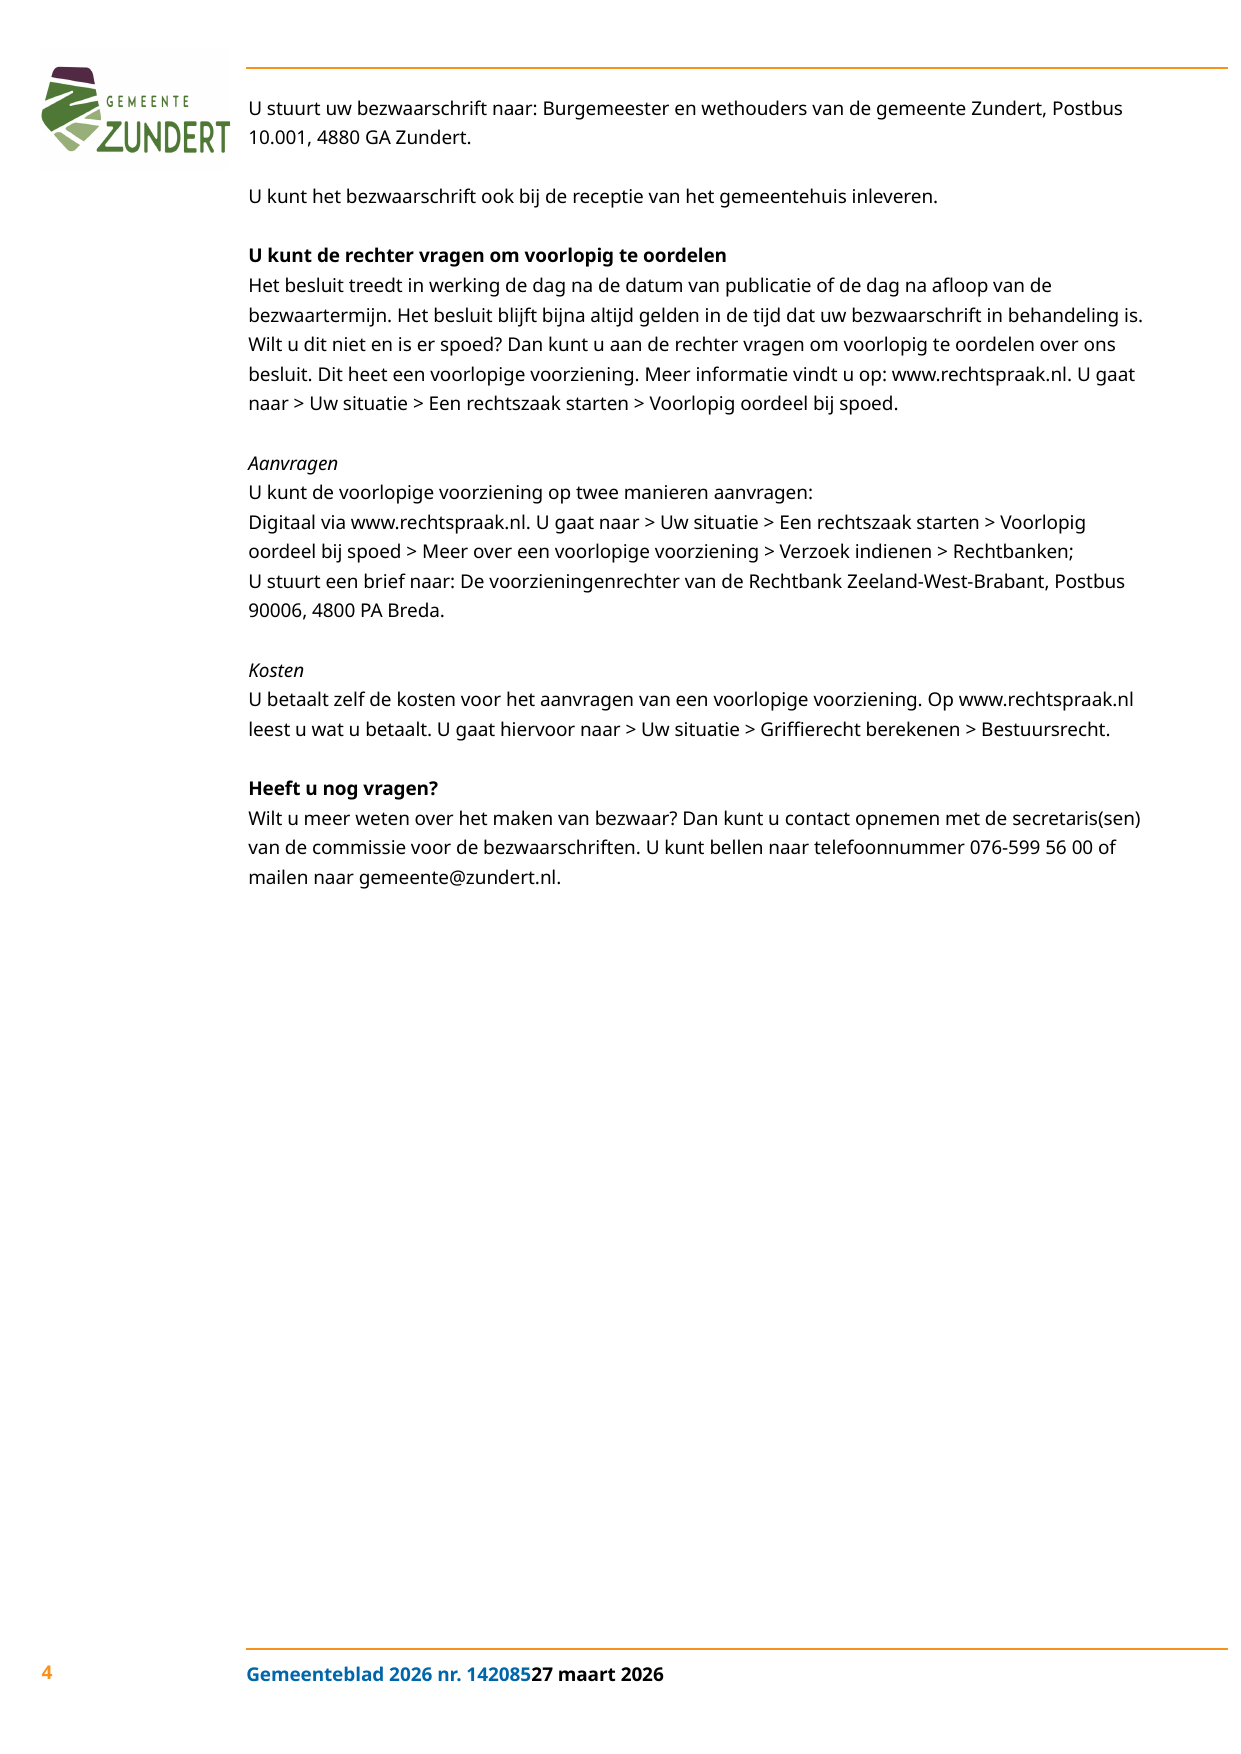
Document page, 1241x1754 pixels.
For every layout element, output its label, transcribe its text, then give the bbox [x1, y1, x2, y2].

text Kosten [248, 657, 1152, 683]
text U kunt de rechter vragen om voorlopig te oordelen [248, 243, 1152, 268]
text U betaalt zelf de kosten voor het aanvragen van een voorlopige voorziening. Op www.rechtspraak.nl leest u wat u betaalt. U gaat hiervoor naar > Uw situatie > Griffierecht berekenen > Bestuursrecht. [248, 686, 1152, 742]
picture [41, 47, 231, 172]
text Aanvragen [248, 450, 1152, 476]
text Het besluit treedt in werking de dag na de datum van publicatie of de dag na afloop van de bezwaartermijn. Het besluit blijft bijna altijd gelden in de tijd dat uw bezwaarschrift in behandeling is. Wilt u dit niet en is er spoed? Dan kunt u aan de rechter vragen om voorlopig te oordelen over ons besluit. Dit heet een voorlopige voorziening. Meer informatie vindt u op: www.rechtspraak.nl. U gaat naar > Uw situatie > Een rechtszaak starten > Voorlopig oordeel bij spoed. [248, 272, 1152, 416]
text U stuurt uw bezwaarschrift naar: Burgemeester en wethouders van de gemeente Zundert, Postbus 10.001, 4880 GA Zundert. [248, 95, 1152, 150]
text U kunt de voorlopige voorziening op twee manieren aanvragen: [248, 479, 1152, 505]
text U stuurt een brief naar: De voorzieningenrechter van de Rechtbank Zeeland-West-Brabant, Postbus 90006, 4800 PA Breda. [248, 568, 1152, 623]
text U kunt het bezwaarschrift ook bij de receptie van het gemeentehuis inleveren. [248, 183, 1152, 209]
text Heeft u nog vragen? [248, 775, 1152, 801]
text Wilt u meer weten over het maken van bezwaar? Dan kunt u contact opnemen met de secretaris(sen) van de commissie voor de bezwaarschriften. U kunt bellen naar telefoonnummer 076-599 56 00 of mailen naar gemeente@zundert.nl. [248, 805, 1152, 890]
text Digitaal via www.rechtspraak.nl. U gaat naar > Uw situatie > Een rechtszaak starten > Voorlopig oordeel bij spoed > Meer over een voorlopige voorziening > Verzoek indienen > Rechtbanken; [248, 509, 1152, 564]
